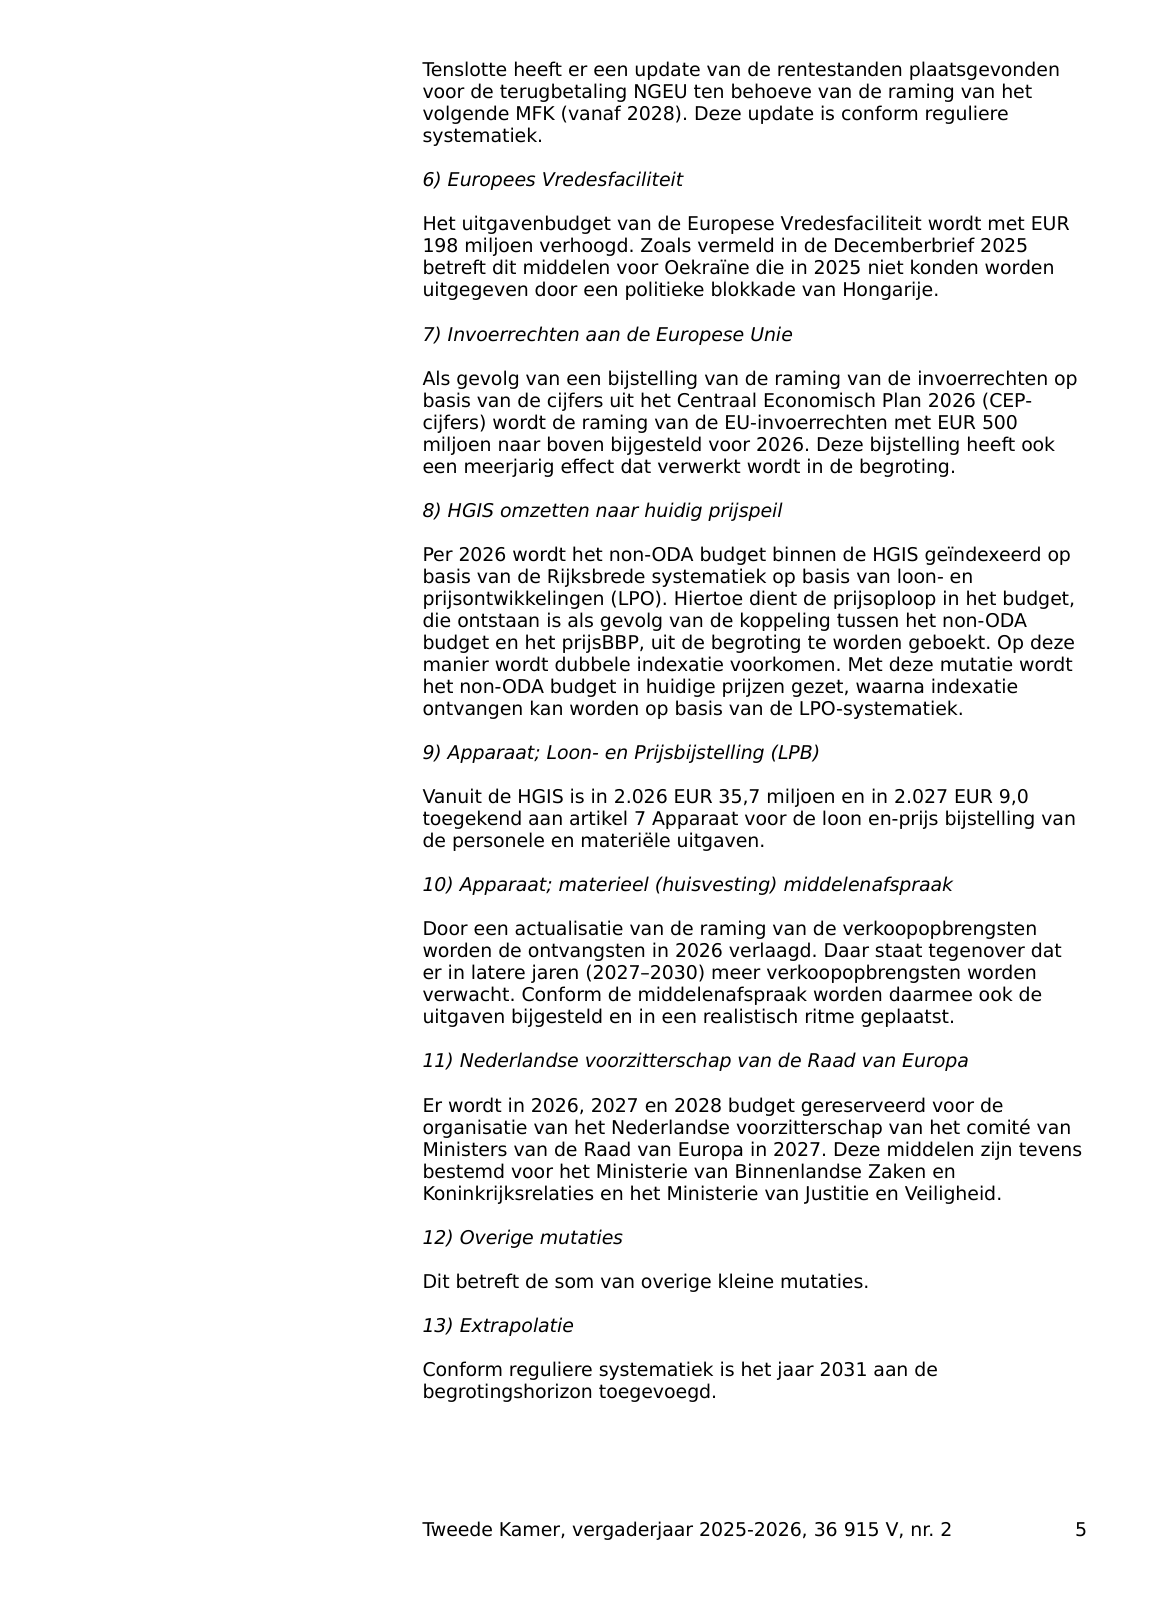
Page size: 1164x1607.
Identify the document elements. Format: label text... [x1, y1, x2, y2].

text Er wordt in 2026, 2027 en 2028 budget gereserveerd voor de organisatie van het Nederlandse voorzitterschap van het comité van Ministers van de Raad van Europa in 2027. Deze middelen zijn tevens bestemd voor het Ministerie van Binnenlandse Zaken en Koninkrijksrelaties en het Ministerie van Justitie en Veiligheid. [422, 1094, 1087, 1204]
text Tenslotte heeft er een update van de rentestanden plaatsgevonden voor de terugbetaling NGEU ten behoeve van de raming van het volgende MFK (vanaf 2028). Deze update is conform reguliere systematiek. [422, 59, 1087, 147]
text Vanuit de HGIS is in 2.026 EUR 35,7 miljoen en in 2.027 EUR 9,0 toegekend aan artikel 7 Apparaat voor de loon en-prijs bijstelling van de personele en materiële uitgaven. [422, 786, 1087, 852]
text Dit betreft de som van overige kleine mutaties. [422, 1271, 1087, 1293]
subtitle 7) Invoerrechten aan de Europese Unie [422, 323, 1087, 345]
subtitle 13) Extrapolatie [422, 1315, 1087, 1337]
text Conform reguliere systematiek is het jaar 2031 aan de begrotingshorizon toegevoegd. [422, 1359, 1087, 1403]
subtitle 10) Apparaat; materieel (huisvesting) middelenafspraak [422, 874, 1087, 896]
subtitle 8) HGIS omzetten naar huidig prijspeil [422, 500, 1087, 522]
subtitle 12) Overige mutaties [422, 1227, 1087, 1249]
subtitle 9) Apparaat; Loon- en Prijsbijstelling (LPB) [422, 742, 1087, 764]
subtitle 11) Nederlandse voorzitterschap van de Raad van Europa [422, 1050, 1087, 1072]
text Als gevolg van een bĳstelling van de raming van de invoerrechten op basis van de cĳfers uit het Centraal Economisch Plan 2026 (CEP-cĳfers) wordt de raming van de EU-invoerrechten met EUR 500 miljoen naar boven bĳgesteld voor 2026. Deze bijstelling heeft ook een meerjarig effect dat verwerkt wordt in de begroting. [422, 368, 1087, 477]
subtitle 6) Europees Vredesfaciliteit [422, 169, 1087, 191]
text Per 2026 wordt het non-ODA budget binnen de HGIS geïndexeerd op basis van de Rijksbrede systematiek op basis van loon- en prijsontwikkelingen (LPO). Hiertoe dient de prijsoploop in het budget, die ontstaan is als gevolg van de koppeling tussen het non-ODA budget en het prijsBBP, uit de begroting te worden geboekt. Op deze manier wordt dubbele indexatie voorkomen. Met deze mutatie wordt het non-ODA budget in huidige prijzen gezet, waarna indexatie ontvangen kan worden op basis van de LPO-systematiek. [422, 544, 1087, 720]
text Door een actualisatie van de raming van de verkoopopbrengsten worden de ontvangsten in 2026 verlaagd. Daar staat tegenover dat er in latere jaren (2027–2030) meer verkoopopbrengsten worden verwacht. Conform de middelenafspraak worden daarmee ook de uitgaven bijgesteld en in een realistisch ritme geplaatst. [422, 918, 1087, 1028]
text Het uitgavenbudget van de Europese Vredesfaciliteit wordt met EUR 198 miljoen verhoogd. Zoals vermeld in de Decemberbrief 2025 betreft dit middelen voor Oekraïne die in 2025 niet konden worden uitgegeven door een politieke blokkade van Hongarije. [422, 213, 1087, 301]
